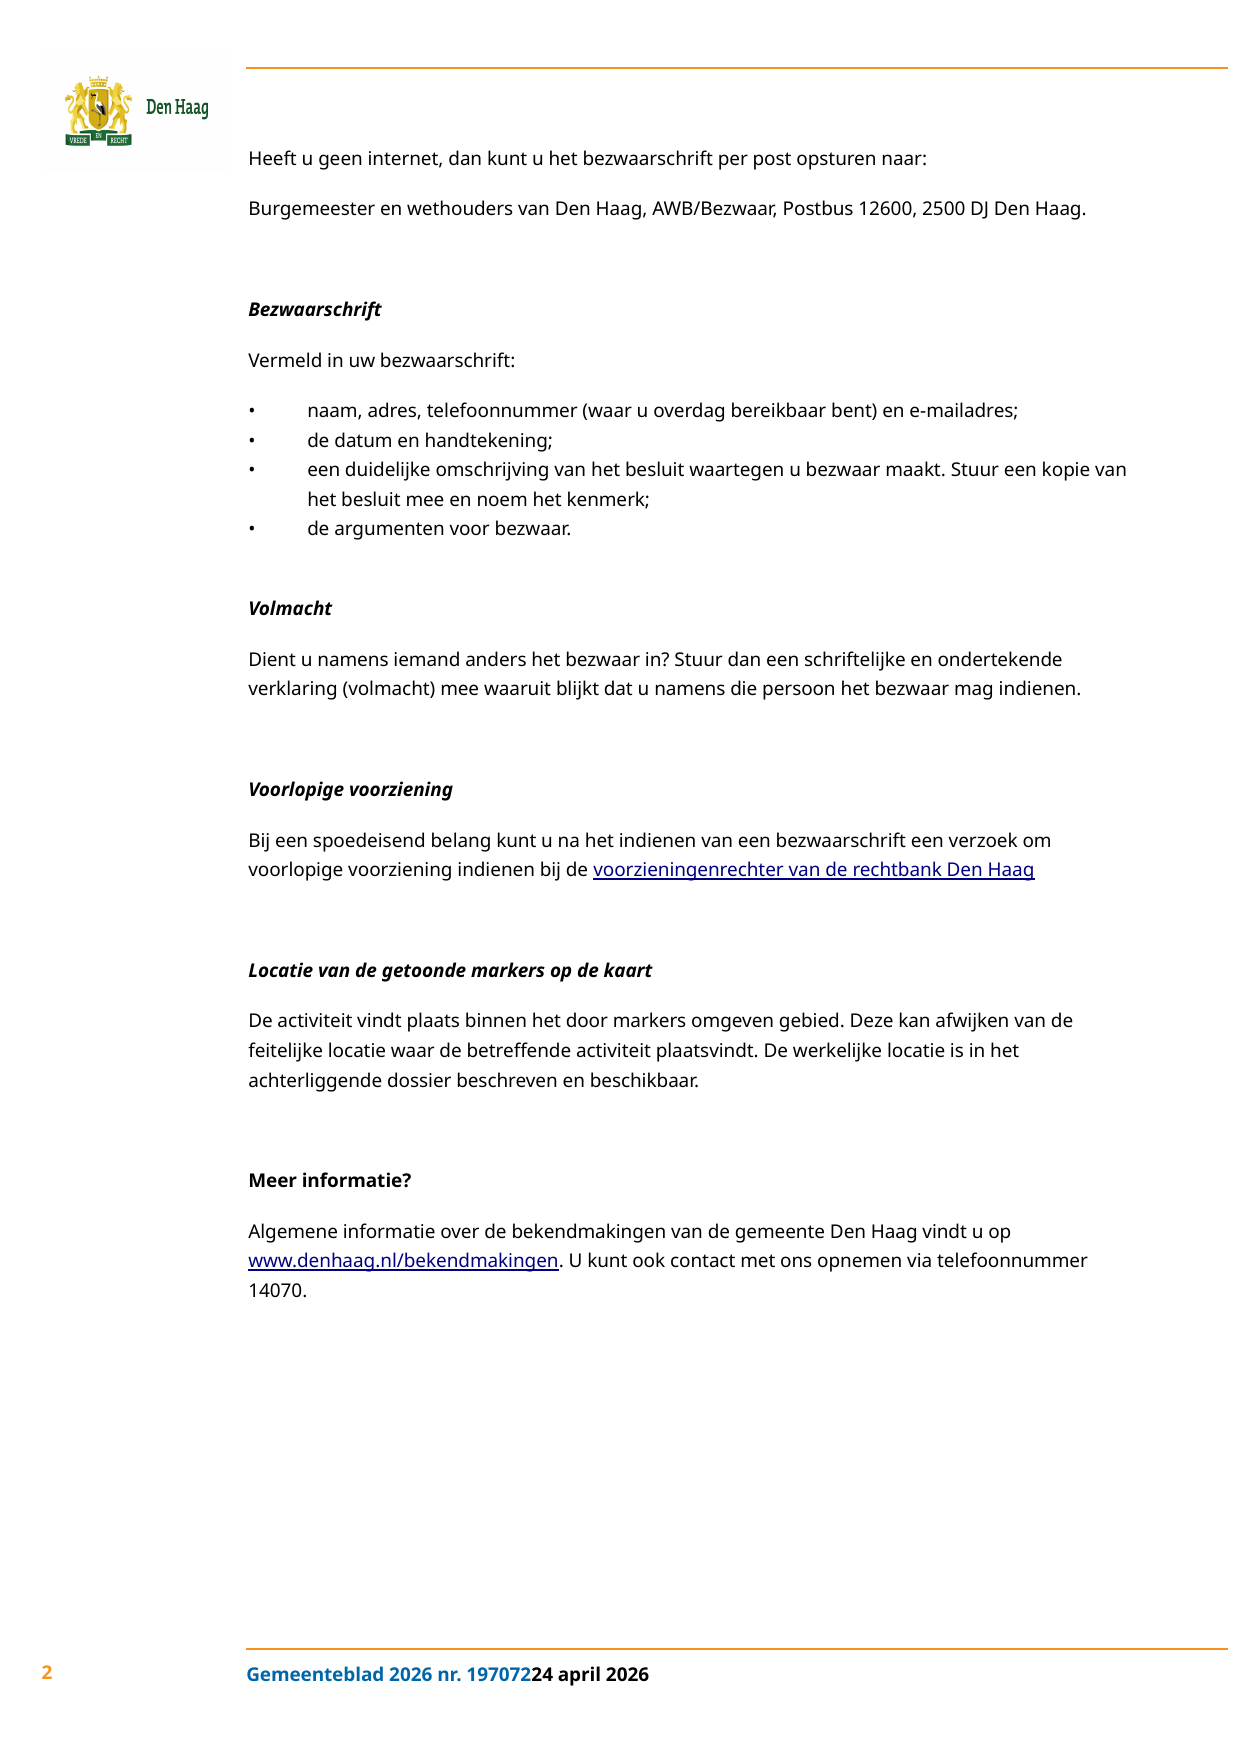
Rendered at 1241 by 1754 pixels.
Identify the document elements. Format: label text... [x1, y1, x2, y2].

text Burgemeester en wethouders van Den Haag, AWB/Bezwaar, Postbus 12600, 2500 DJ Den Haag. [248, 196, 1152, 221]
text Bezwaarschrift [248, 296, 1152, 322]
text Vermeld in uw bezwaarschrift: [248, 347, 1152, 373]
picture [41, 47, 231, 172]
text Algemene informatie over de bekendmakingen van de gemeente Den Haag vindt u op www.denhaag.nl/bekendmakingen. U kunt ook contact met ons opnemen via telefoonnummer 14070. [248, 1218, 1152, 1303]
text Volmacht [248, 596, 1152, 621]
list een duidelijke omschrijving van het besluit waartegen u bezwaar maakt. Stuur een kopie van het besluit mee en noem het kenmerk; [248, 456, 1152, 512]
text Meer informatie? [248, 1168, 1152, 1193]
text Dient u namens iemand anders het bezwaar in? Stuur dan een schriftelijke en ondertekende verklaring (volmacht) mee waaruit blijkt dat u namens die persoon het bezwaar mag indienen. [248, 646, 1152, 701]
list de argumenten voor bezwaar. [248, 516, 1152, 541]
text De activiteit vindt plaats binnen het door markers omgeven gebied. Deze kan afwijken van de feitelijke locatie waar de betreffende activiteit plaatsvindt. De werkelijke locatie is in het achterliggende dossier beschreven en beschikbaar. [248, 1008, 1152, 1093]
text Heeft u geen internet, dan kunt u het bezwaarschrift per post opsturen naar: [248, 145, 1152, 171]
text Locatie van de getoonde markers op de kaart [248, 957, 1152, 983]
text Bij een spoedeisend belang kunt u na het indienen van een bezwaarschrift een verzoek om voorlopige voorziening indienen bij de voorzieningenrechter van de rechtbank Den Haag [248, 827, 1152, 882]
list de datum en handtekening; [248, 427, 1152, 453]
text Voorlopige voorziening [248, 776, 1152, 802]
list naam, adres, telefoonnummer (waar u overdag bereikbaar bent) en e-mailadres; [248, 397, 1152, 423]
